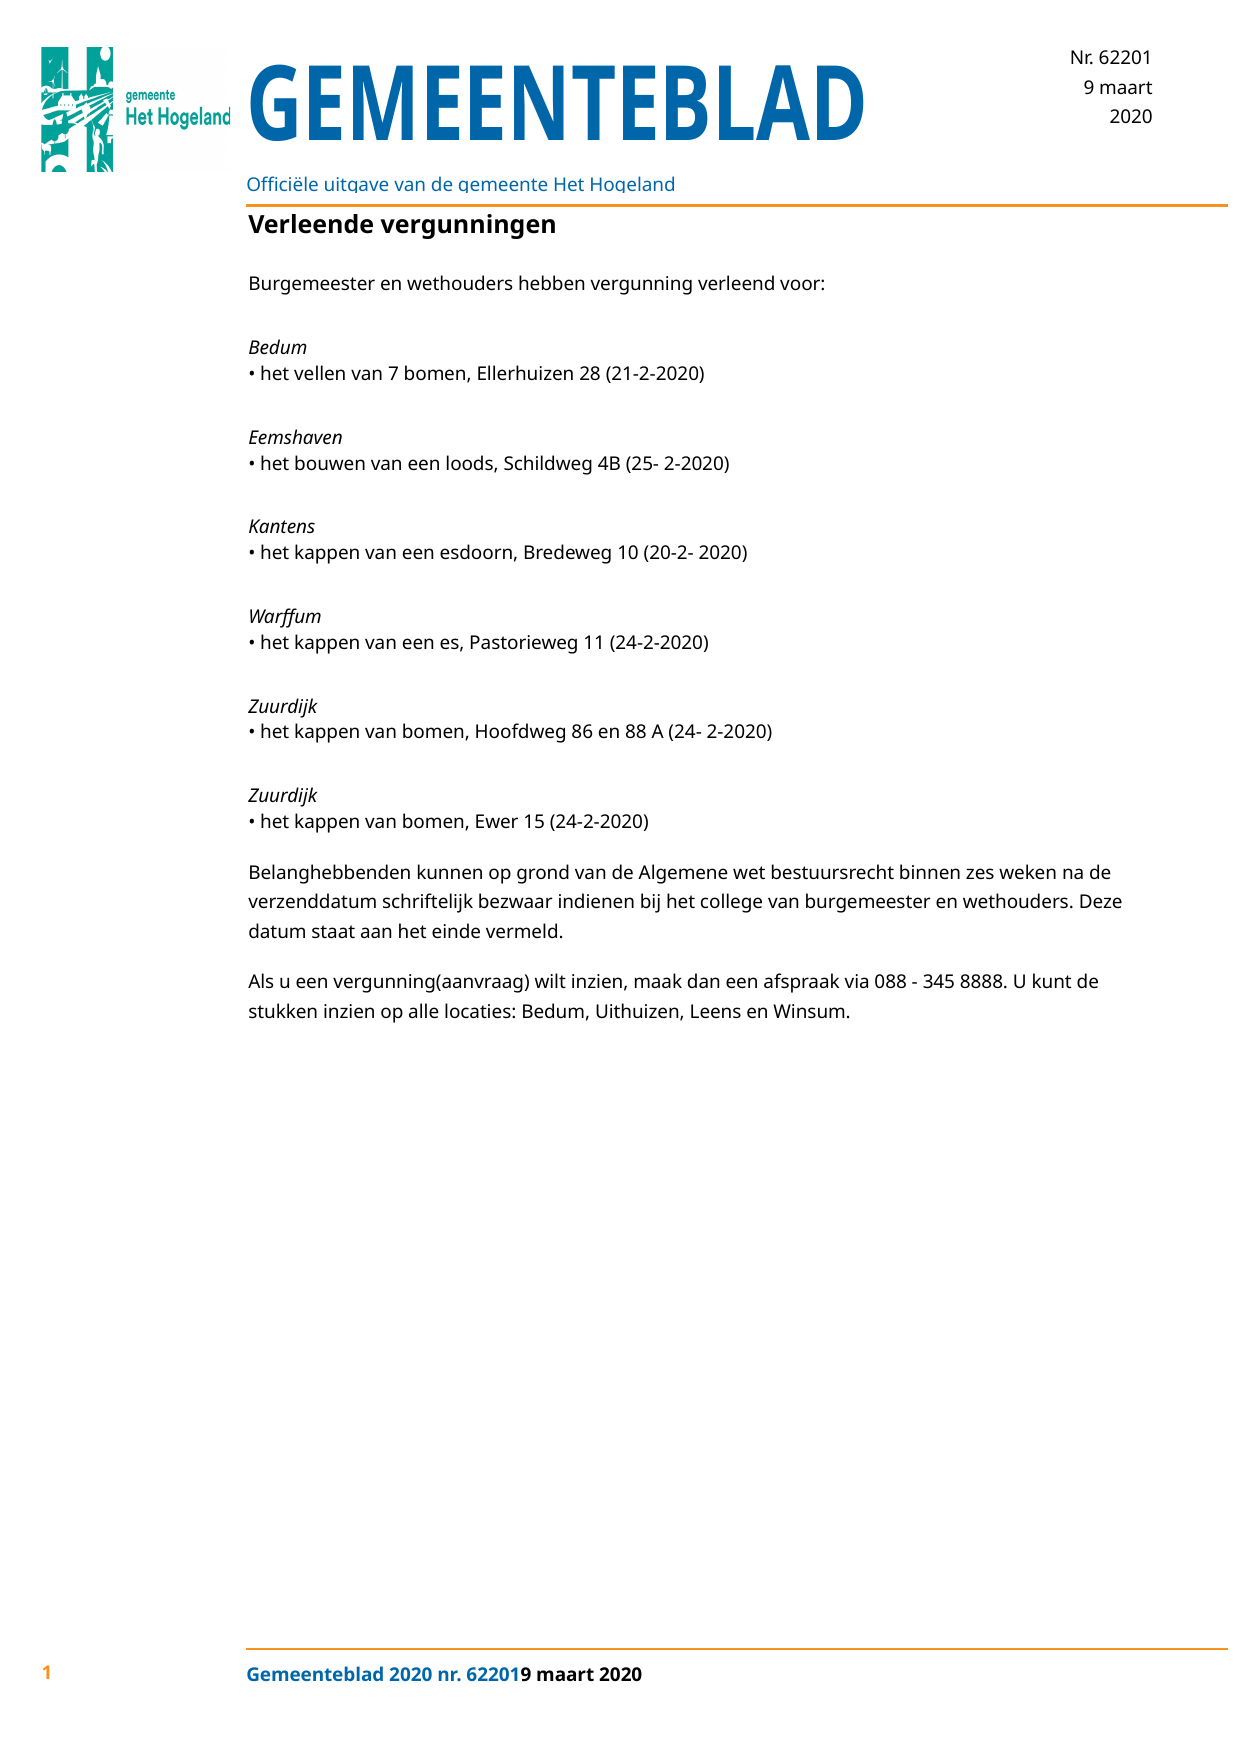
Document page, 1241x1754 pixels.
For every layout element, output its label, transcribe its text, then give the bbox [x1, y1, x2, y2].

text Warffum [248, 603, 1152, 629]
text Verleende vergunningen [248, 207, 1152, 241]
text Belanghebbenden kunnen op grond van de Algemene wet bestuursrecht binnen zes weken na de verzenddatum schriftelijk bezwaar indienen bij het college van burgemeester en wethouders. Deze datum staat aan het einde vermeld. [248, 859, 1152, 944]
text • het kappen van een es, Pastorieweg 11 (24-2-2020) [248, 629, 1152, 655]
picture [41, 47, 231, 172]
text Als u een vergunning(aanvraag) wilt inzien, maak dan een afspraak via 088 - 345 8888. U kunt de stukken inzien op alle locaties: Bedum, Uithuizen, Leens en Winsum. [248, 968, 1152, 1024]
text Kantens [248, 514, 1152, 539]
text Burgemeester en wethouders hebben vergunning verleend voor: [248, 270, 1152, 296]
text Zuurdijk [248, 693, 1152, 719]
text Bedum [248, 334, 1152, 360]
text • het vellen van 7 bomen, Ellerhuizen 28 (21-2-2020) [248, 360, 1152, 386]
text • het bouwen van een loods, Schildweg 4B (25- 2-2020) [248, 450, 1152, 475]
text • het kappen van bomen, Hoofdweg 86 en 88 A (24- 2-2020) [248, 719, 1152, 744]
text • het kappen van een esdoorn, Bredeweg 10 (20-2- 2020) [248, 539, 1152, 565]
text • het kappen van bomen, Ewer 15 (24-2-2020) [248, 808, 1152, 834]
text Zuurdijk [248, 783, 1152, 808]
text Eemshaven [248, 424, 1152, 450]
